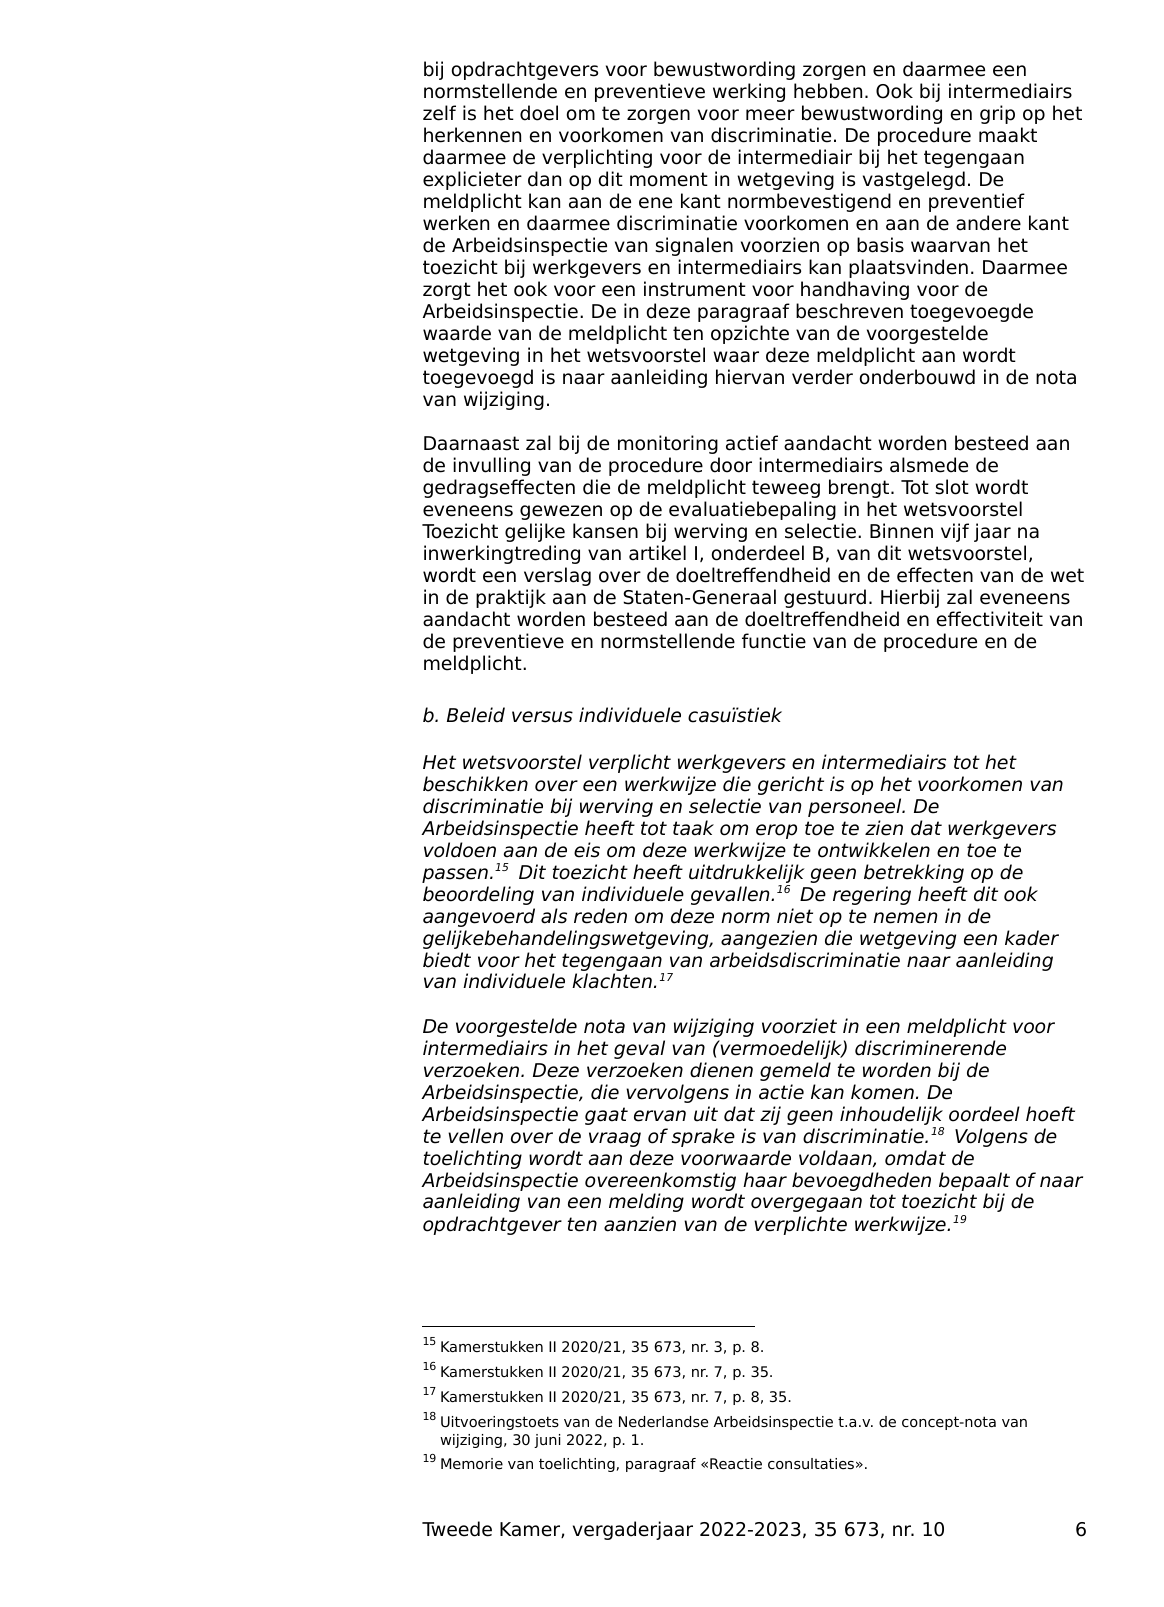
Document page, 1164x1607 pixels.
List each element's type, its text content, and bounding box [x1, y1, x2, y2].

text Kamerstukken II 2020/21, 35 673, nr. 7, p. 35. [422, 1360, 1087, 1382]
subtitle b. Beleid versus individuele casuïstiek [422, 705, 1087, 727]
text Kamerstukken II 2020/21, 35 673, nr. 7, p. 8, 35. [422, 1385, 1087, 1407]
text Daarnaast zal bij de monitoring actief aandacht worden besteed aan de invulling van de procedure door intermediairs alsmede de gedragseffecten die de meldplicht teweeg brengt. Tot slot wordt eveneens gewezen op de evaluatiebepaling in het wetsvoorstel Toezicht gelijke kansen bij werving en selectie. Binnen vijf jaar na inwerkingtreding van artikel I, onderdeel B, van dit wetsvoorstel, wordt een verslag over de doeltreffendheid en de effecten van de wet in de praktijk aan de Staten-Generaal gestuurd. Hierbij zal eveneens aandacht worden besteed aan de doeltreffendheid en effectiviteit van de preventieve en normstellende functie van de procedure en de meldplicht. [422, 433, 1087, 675]
text Uitvoeringstoets van de Nederlandse Arbeidsinspectie t.a.v. de concept-nota van wijziging, 30 juni 2022, p. 1. [422, 1410, 1087, 1449]
text Het wetsvoorstel verplicht werkgevers en intermediairs tot het beschikken over een werkwijze die gericht is op het voorkomen van discriminatie bij werving en selectie van personeel. De Arbeidsinspectie heeft tot taak om erop toe te zien dat werkgevers voldoen aan de eis om deze werkwijze te ontwikkelen en toe te passen. Dit toezicht heeft uitdrukkelijk geen betrekking op de beoordeling van individuele gevallen. De regering heeft dit ook aangevoerd als reden om deze norm niet op te nemen in de gelijkebehandelingswetgeving, aangezien die wetgeving een kader biedt voor het tegengaan van arbeidsdiscriminatie naar aanleiding van individuele klachten. [422, 752, 1087, 993]
text Memorie van toelichting, paragraaf «Reactie consultaties». [422, 1452, 1087, 1474]
text bij opdrachtgevers voor bewustwording zorgen en daarmee een normstellende en preventieve werking hebben. Ook bij intermediairs zelf is het doel om te zorgen voor meer bewustwording en grip op het herkennen en voorkomen van discriminatie. De procedure maakt daarmee de verplichting voor de intermediair bij het tegengaan explicieter dan op dit moment in wetgeving is vastgelegd. De meldplicht kan aan de ene kant normbevestigend en preventief werken en daarmee discriminatie voorkomen en aan de andere kant de Arbeidsinspectie van signalen voorzien op basis waarvan het toezicht bij werkgevers en intermediairs kan plaatsvinden. Daarmee zorgt het ook voor een instrument voor handhaving voor de Arbeidsinspectie. De in deze paragraaf beschreven toegevoegde waarde van de meldplicht ten opzichte van de voorgestelde wetgeving in het wetsvoorstel waar deze meldplicht aan wordt toegevoegd is naar aanleiding hiervan verder onderbouwd in de nota van wijziging. [422, 59, 1087, 411]
text De voorgestelde nota van wijziging voorziet in een meldplicht voor intermediairs in het geval van (vermoedelijk) discriminerende verzoeken. Deze verzoeken dienen gemeld te worden bij de Arbeidsinspectie, die vervolgens in actie kan komen. De Arbeidsinspectie gaat ervan uit dat zij geen inhoudelijk oordeel hoeft te vellen over de vraag of sprake is van discriminatie. Volgens de toelichting wordt aan deze voorwaarde voldaan, omdat de Arbeidsinspectie overeenkomstig haar bevoegdheden bepaalt of naar aanleiding van een melding wordt overgegaan tot toezicht bij de opdrachtgever ten aanzien van de verplichte werkwijze. [422, 1016, 1087, 1235]
text Kamerstukken II 2020/21, 35 673, nr. 3, p. 8. [422, 1335, 1087, 1357]
